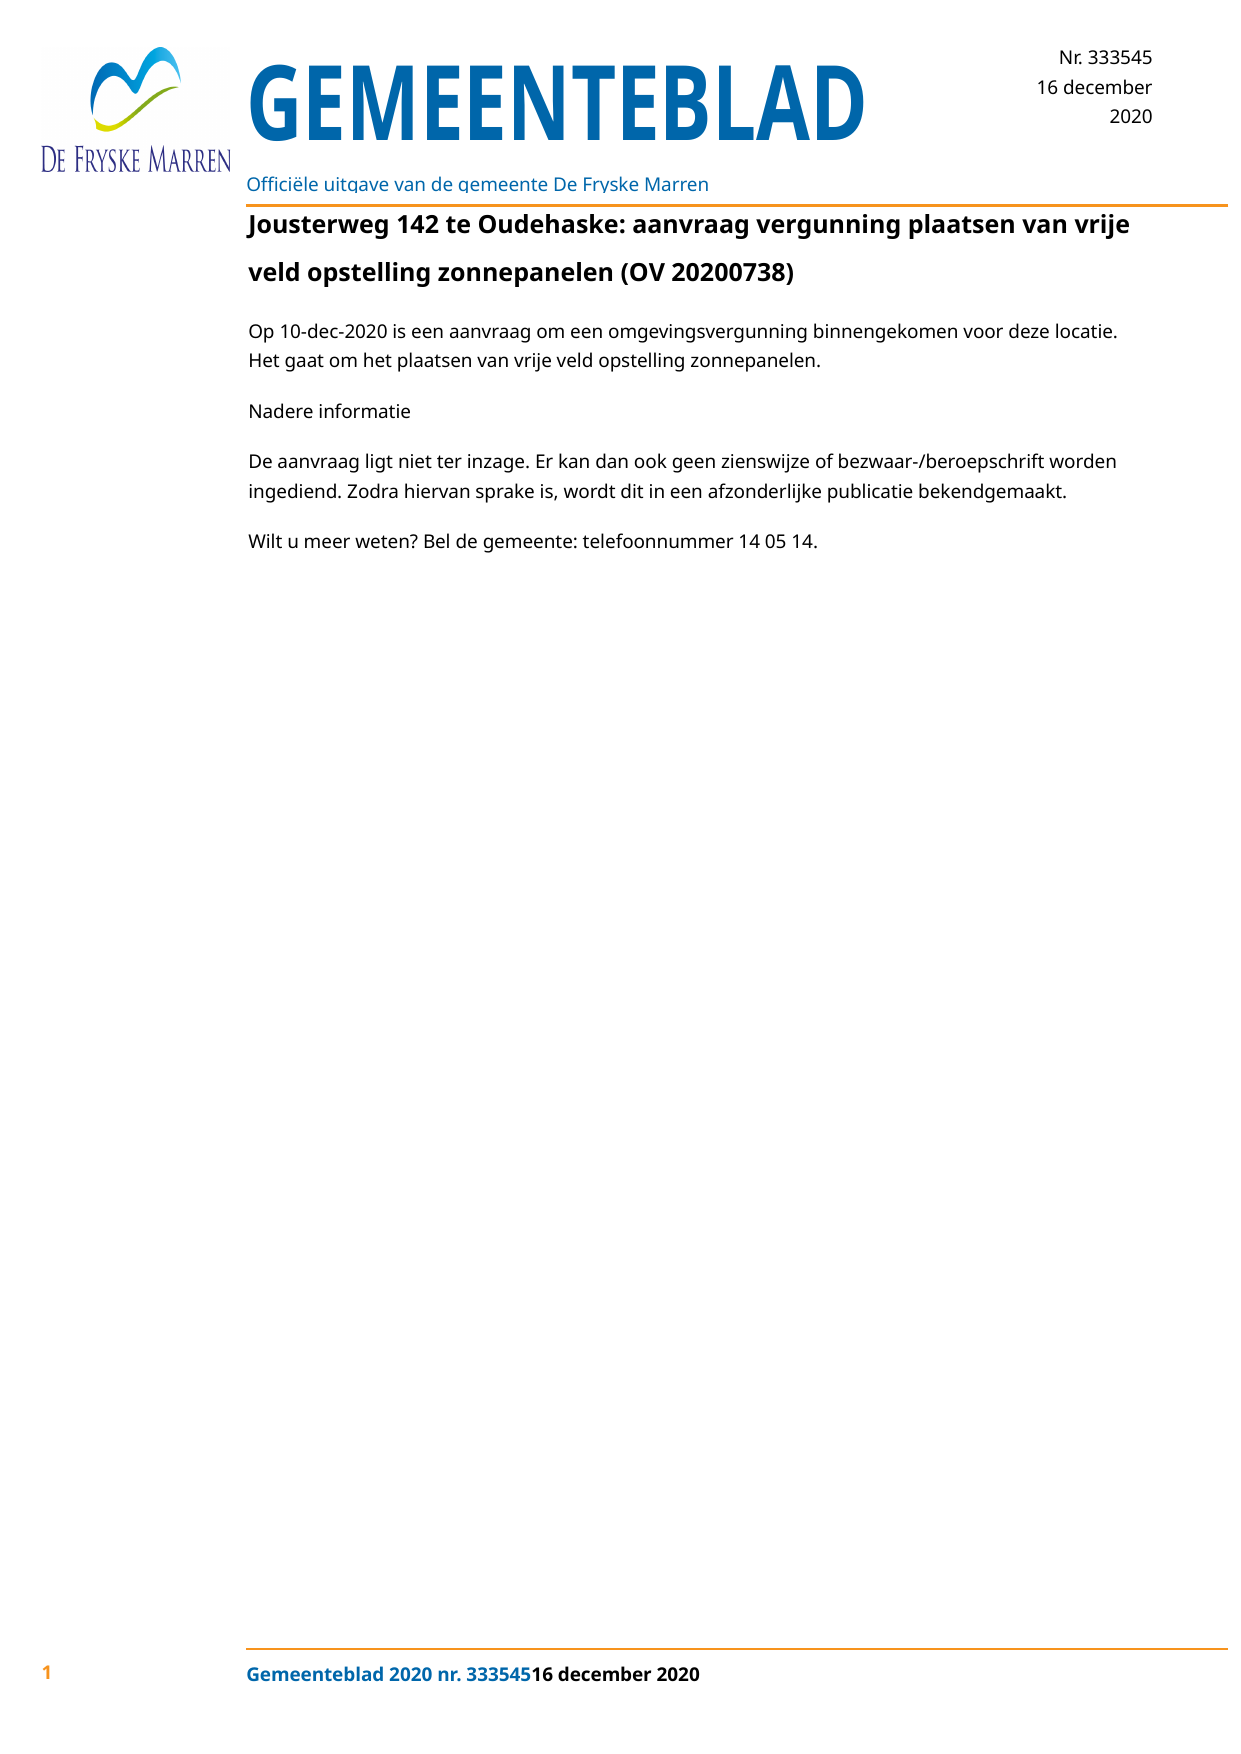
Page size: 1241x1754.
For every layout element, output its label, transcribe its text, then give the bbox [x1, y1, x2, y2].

text Wilt u meer weten? Bel de gemeente: telefoonnummer 14 05 14. [248, 528, 1152, 554]
text Op 10-dec-2020 is een aanvraag om een omgevingsvergunning binnengekomen voor deze locatie. Het gaat om het plaatsen van vrije veld opstelling zonnepanelen. [248, 318, 1152, 373]
picture [41, 47, 231, 172]
text Nadere informatie [248, 398, 1152, 424]
text Jousterweg 142 te Oudehaske: aanvraag vergunning plaatsen van vrije veld opstelling zonnepanelen (OV 20200738) [248, 207, 1152, 288]
text De aanvraag ligt niet ter inzage. Er kan dan ook geen zienswijze of bezwaar-/beroepschrift worden ingediend. Zodra hiervan sprake is, wordt dit in een afzonderlijke publicatie bekendgemaakt. [248, 448, 1152, 504]
